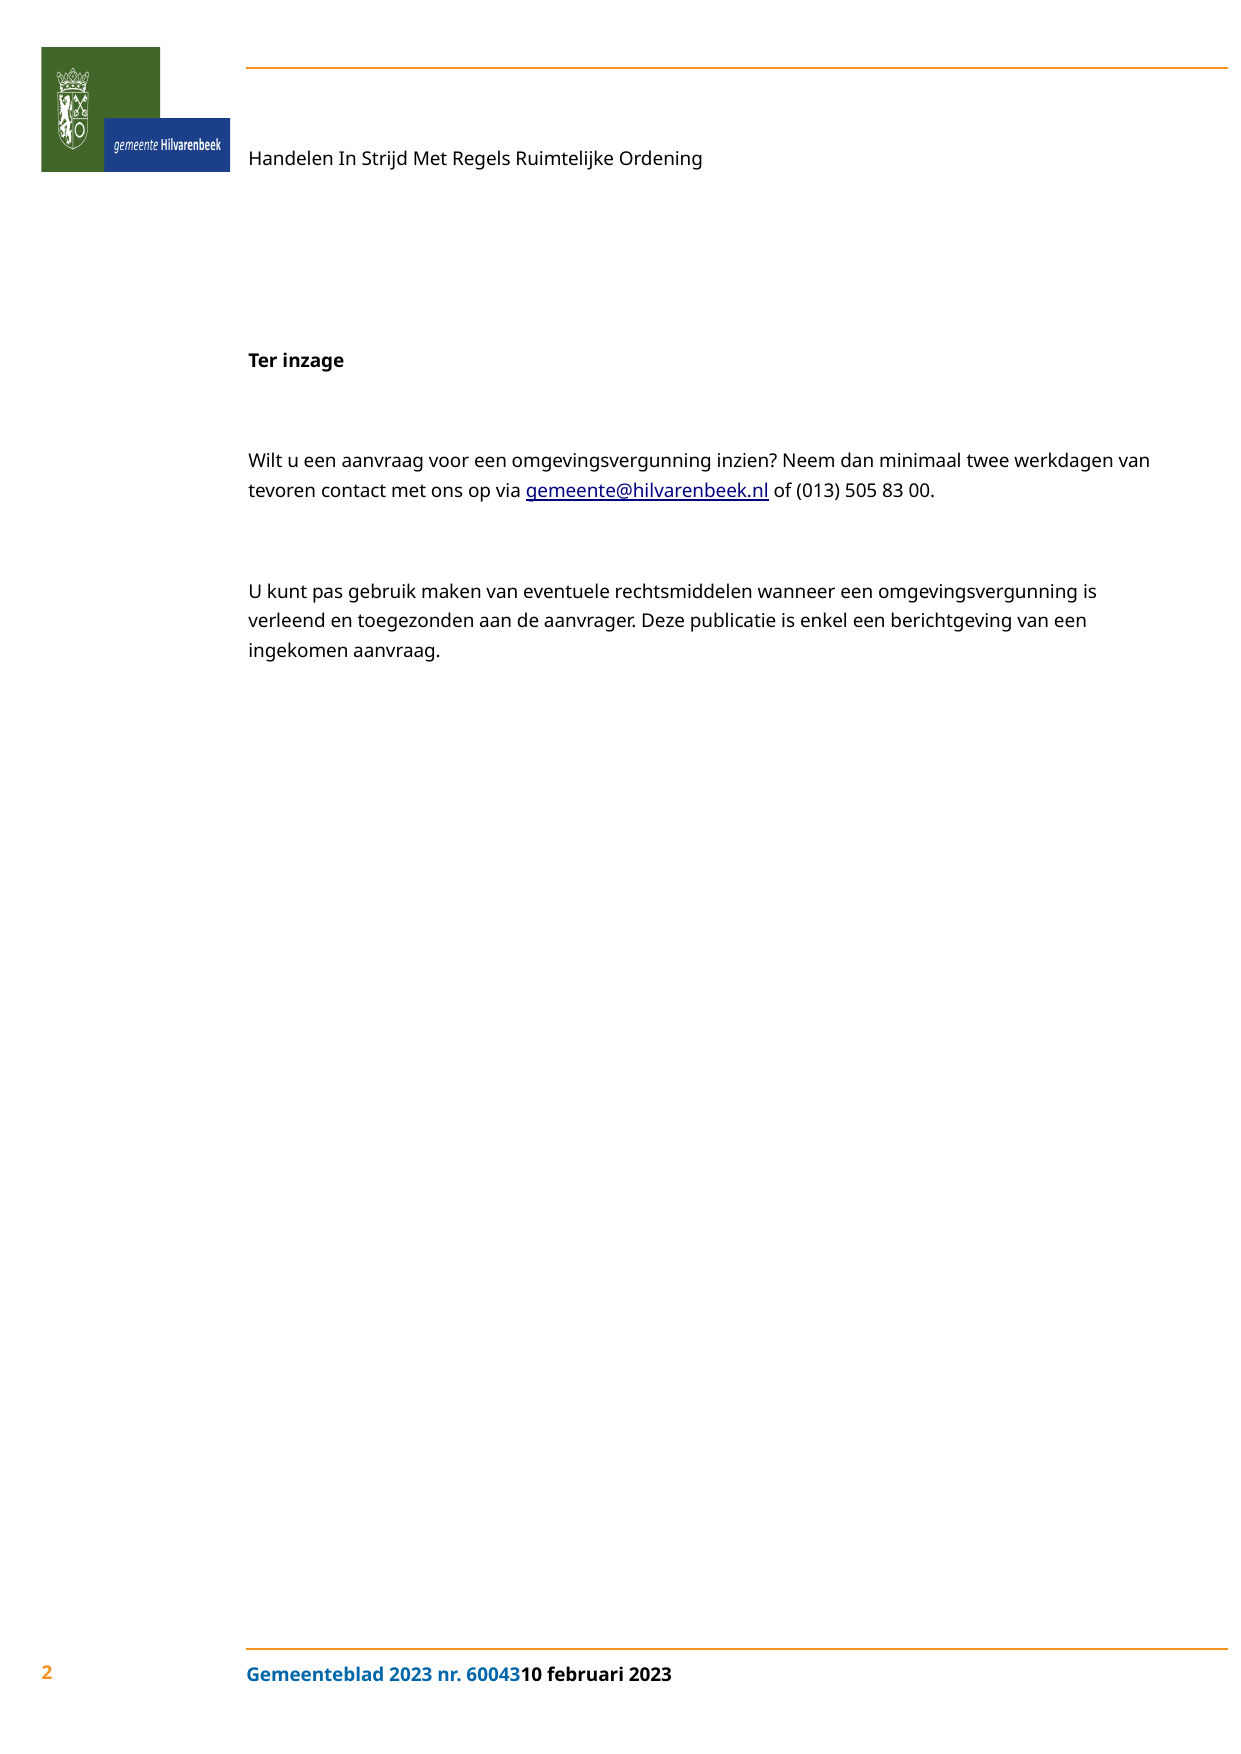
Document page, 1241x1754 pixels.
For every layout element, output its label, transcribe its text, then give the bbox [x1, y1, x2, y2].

picture [41, 47, 231, 172]
text Ter inzage [248, 347, 1152, 373]
text Wilt u een aanvraag voor een omgevingsvergunning inzien? Neem dan minimaal twee werkdagen van tevoren contact met ons op via gemeente@hilvarenbeek.nl of (013) 505 83 00. [248, 448, 1152, 503]
text U kunt pas gebruik maken van eventuele rechtsmiddelen wanneer een omgevingsvergunning is verleend en toegezonden aan de aanvrager. Deze publicatie is enkel een berichtgeving van een ingekomen aanvraag. [248, 578, 1152, 663]
text Handelen In Strijd Met Regels Ruimtelijke Ordening [248, 145, 1152, 171]
